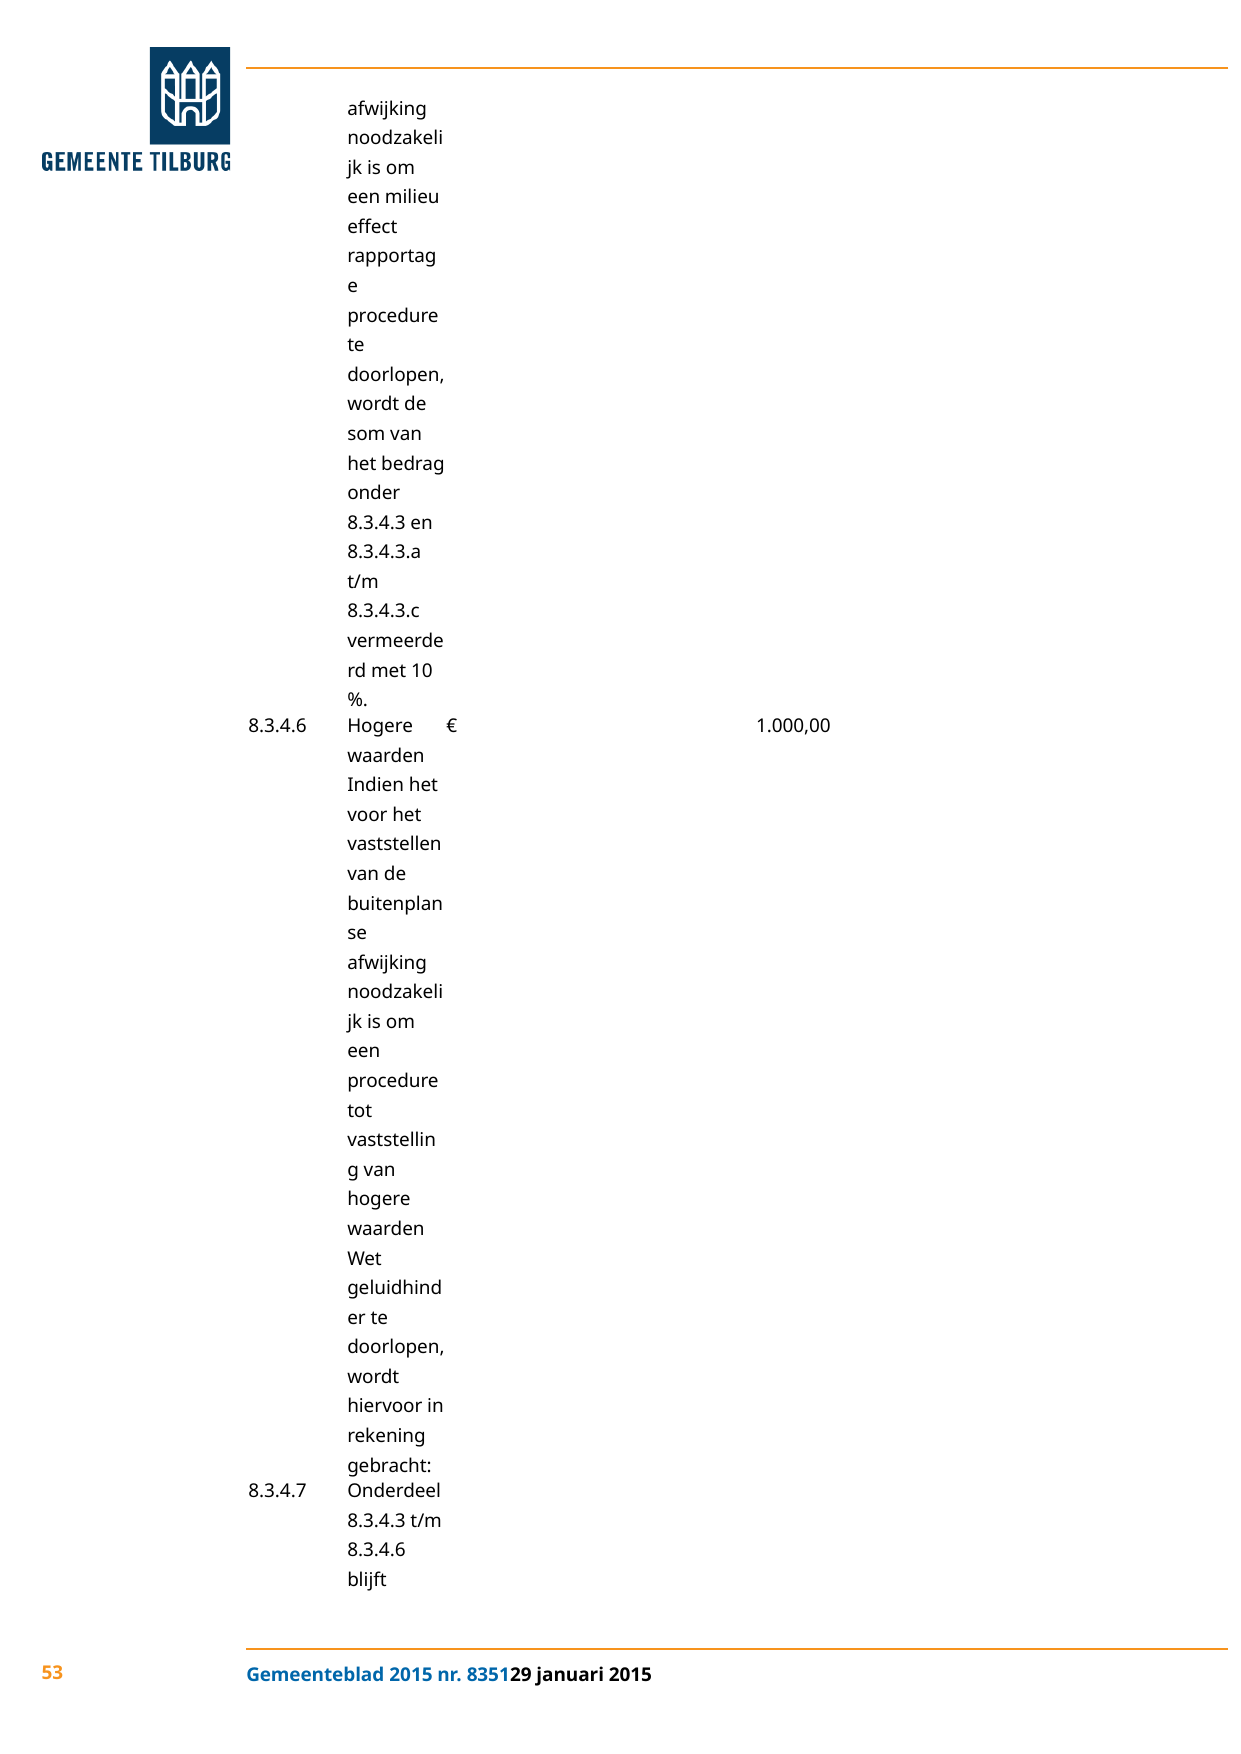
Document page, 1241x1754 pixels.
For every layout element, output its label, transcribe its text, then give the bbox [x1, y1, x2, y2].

table_cell [756, 95, 855, 712]
table_cell Hogere waarden Indien het voor het vaststellen van de buitenplanse afwijking noodzakelijk is om een procedure tot vaststelling van hogere waarden Wet geluidhinder te doorlopen, wordt hiervoor in rekening gebracht: [347, 712, 446, 1477]
table_cell [446, 95, 756, 712]
picture [41, 47, 231, 172]
table_cell Onderdeel 8.3.4.3 t/m 8.3.4.6 blijft [347, 1478, 446, 1592]
table_cell 8.3.4.7 [248, 1478, 347, 1592]
table_cell [248, 95, 347, 712]
table_cell afwijking noodzakelijk is om een milieu effect rapportage procedure te doorlopen, wordt de som van het bedrag onder 8.3.4.3 en 8.3.4.3.a t/m 8.3.4.3.c vermeerderd met 10 %. [347, 95, 446, 712]
table_cell [446, 1478, 756, 1592]
table_cell € [446, 712, 756, 1477]
table_cell 8.3.4.6 [248, 712, 347, 1477]
table_cell 1.000,00 [756, 712, 855, 1477]
table_cell [756, 1478, 855, 1592]
